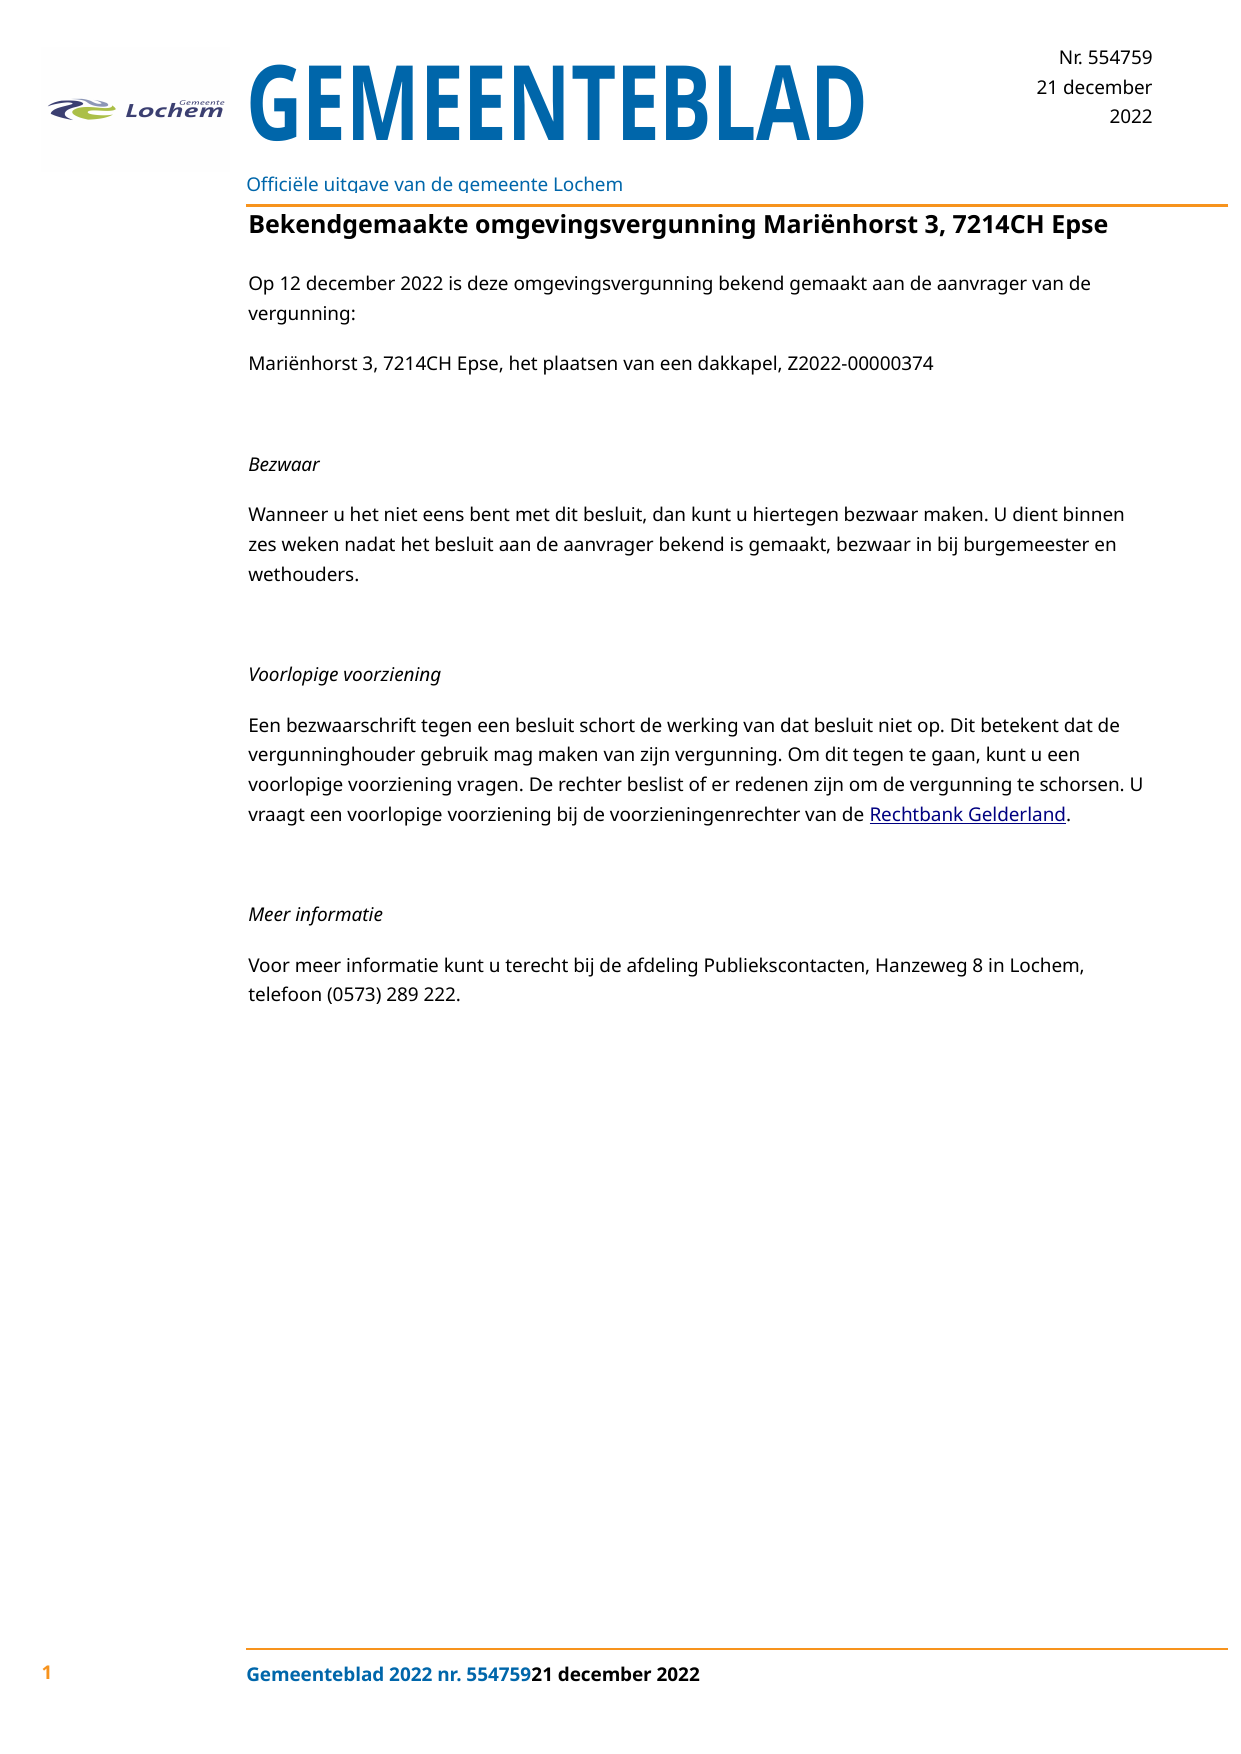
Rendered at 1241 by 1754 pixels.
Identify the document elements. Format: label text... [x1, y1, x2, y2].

text Bekendgemaakte omgevingsvergunning Mariënhorst 3, 7214CH Epse [248, 207, 1152, 241]
text Mariënhorst 3, 7214CH Epse, het plaatsen van een dakkapel, Z2022-00000374 [248, 350, 1152, 376]
text Een bezwaarschrift tegen een besluit schort de werking van dat besluit niet op. Dit betekent dat de vergunninghouder gebruik mag maken van zijn vergunning. Om dit tegen te gaan, kunt u een voorlopige voorziening vragen. De rechter beslist of er redenen zijn om de vergunning te schorsen. U vraagt een voorlopige voorziening bij de voorzieningenrechter van de Rechtbank Gelderland. [248, 712, 1152, 826]
text Bezwaar [248, 451, 1152, 477]
picture [41, 47, 231, 172]
text Op 12 december 2022 is deze omgevingsvergunning bekend gemaakt aan de aanvrager van de vergunning: [248, 270, 1152, 326]
text Voorlopige voorziening [248, 662, 1152, 687]
text Meer informatie [248, 902, 1152, 927]
text Wanneer u het niet eens bent met dit besluit, dan kunt u hiertegen bezwaar maken. U dient binnen zes weken nadat het besluit aan de aanvrager bekend is gemaakt, bezwaar in bij burgemeester en wethouders. [248, 502, 1152, 586]
text Voor meer informatie kunt u terecht bij de afdeling Publiekscontacten, Hanzeweg 8 in Lochem, telefoon (0573) 289 222. [248, 952, 1152, 1007]
